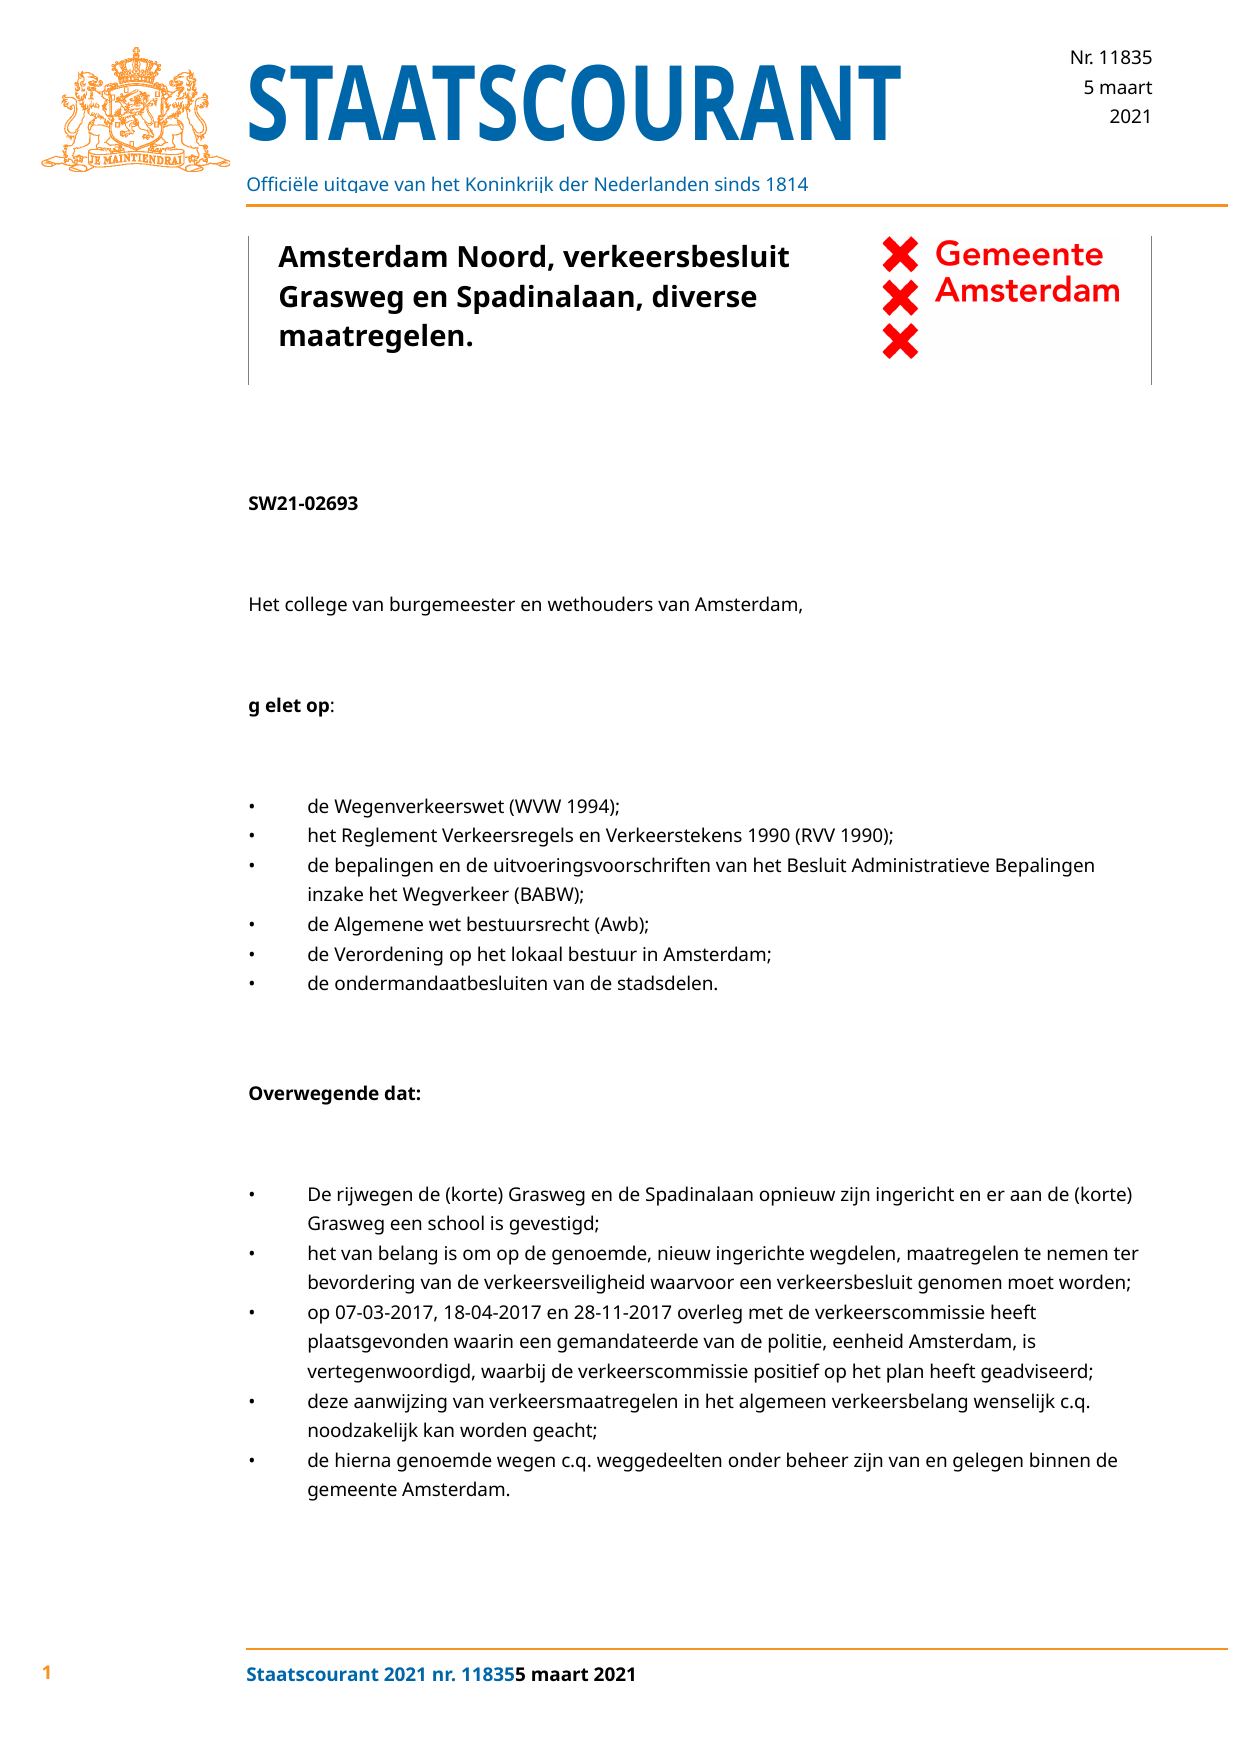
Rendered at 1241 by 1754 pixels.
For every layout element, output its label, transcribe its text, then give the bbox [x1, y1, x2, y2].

list het van belang is om op de genoemde, nieuw ingerichte wegdelen, maatregelen te nemen ter bevordering van de verkeersveiligheid waarvoor een verkeersbesluit genomen moet worden; [248, 1240, 1152, 1295]
list de hierna genoemde wegen c.q. weggedeelten onder beheer zijn van en gelegen binnen de gemeente Amsterdam. [248, 1447, 1152, 1502]
picture [882, 236, 1119, 359]
list deze aanwijzing van verkeersmaatregelen in het algemeen verkeersbelang wenselijk c.q. noodzakelijk kan worden geacht; [248, 1388, 1152, 1443]
text Het college van burgemeester en wethouders van Amsterdam, [248, 591, 1152, 617]
list de ondermandaatbesluiten van de stadsdelen. [248, 970, 1152, 996]
picture [41, 47, 231, 172]
table_header [850, 236, 1151, 385]
list op 07-03-2017, 18-04-2017 en 28-11-2017 overleg met de verkeerscommissie heeft plaatsgevonden waarin een gemandateerde van de politie, eenheid Amsterdam, is vertegenwoordigd, waarbij de verkeerscommissie positief op het plan heeft geadviseerd; [248, 1299, 1152, 1384]
list de Algemene wet bestuursrecht (Awb); [248, 911, 1152, 937]
text SW21-02693 [248, 490, 1152, 516]
list de Wegenverkeerswet (WVW 1994); [248, 793, 1152, 819]
list de Verordening op het lokaal bestuur in Amsterdam; [248, 941, 1152, 967]
text g elet op: [248, 692, 1152, 718]
text Overwegende dat: [248, 1080, 1152, 1106]
table_header Amsterdam Noord, verkeersbesluit Grasweg en Spadinalaan, diverse maatregelen. [249, 236, 850, 385]
list De rijwegen de (korte) Grasweg en de Spadinalaan opnieuw zijn ingericht en er aan de (korte) Grasweg een school is gevestigd; [248, 1181, 1152, 1236]
list het Reglement Verkeersregels en Verkeerstekens 1990 (RVV 1990); [248, 822, 1152, 848]
list de bepalingen en de uitvoeringsvoorschriften van het Besluit Administratieve Bepalingen inzake het Wegverkeer (BABW); [248, 852, 1152, 907]
